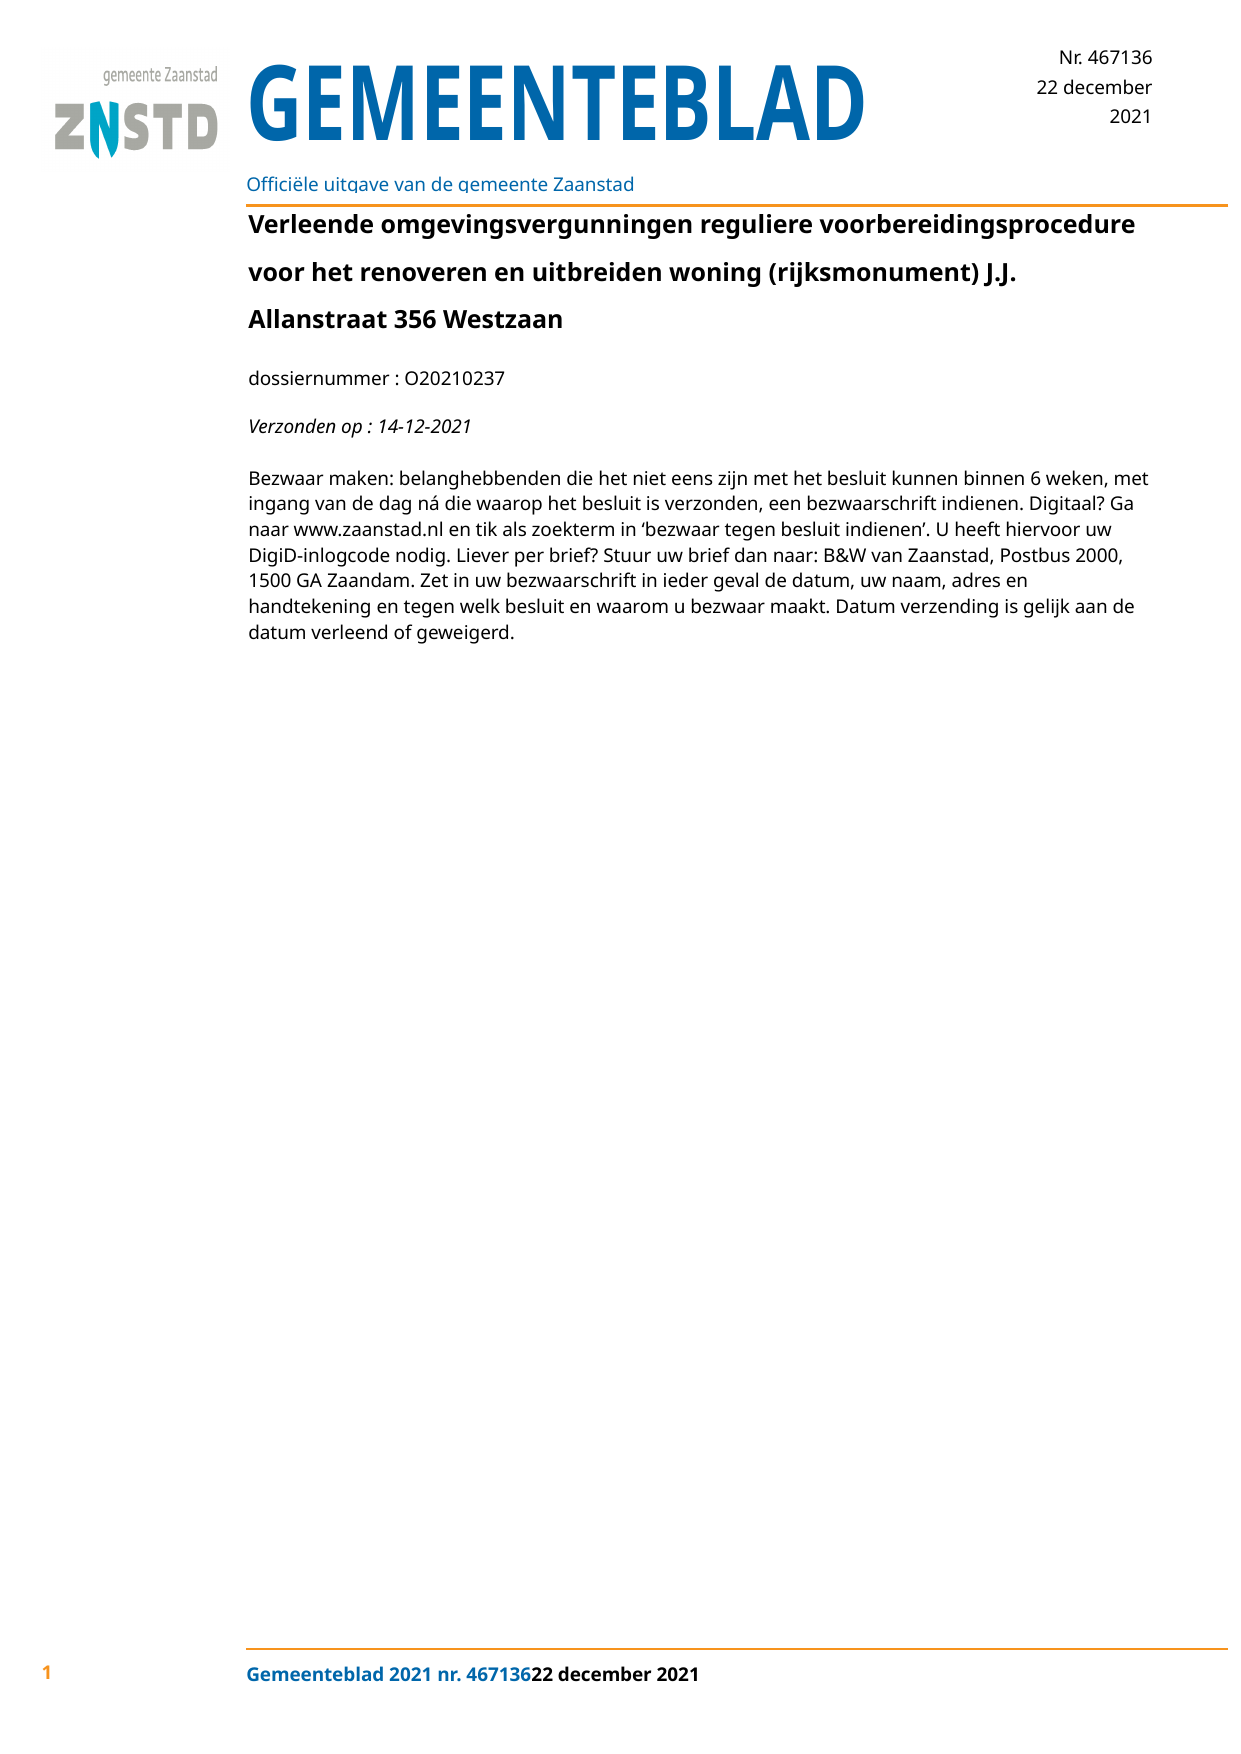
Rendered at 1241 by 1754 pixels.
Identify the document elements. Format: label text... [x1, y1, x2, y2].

text Verzonden op : 14-12-2021 [248, 413, 1152, 439]
text Verleende omgevingsvergunningen reguliere voorbereidingsprocedure voor het renoveren en uitbreiden woning (rijksmonument) J.J. Allanstraat 356 Westzaan [248, 207, 1152, 336]
picture [41, 47, 231, 172]
text Bezwaar maken: belanghebbenden die het niet eens zijn met het besluit kunnen binnen 6 weken, met ingang van de dag ná die waarop het besluit is verzonden, een bezwaarschrift indienen. Digitaal? Ga naar www.zaanstad.nl en tik als zoekterm in ‘bezwaar tegen besluit indienen’. U heeft hiervoor uw DigiD-inlogcode nodig. Liever per brief? Stuur uw brief dan naar: B&W van Zaanstad, Postbus 2000, 1500 GA Zaandam. Zet in uw bezwaarschrift in ieder geval de datum, uw naam, adres en handtekening en tegen welk besluit en waarom u bezwaar maakt. Datum verzending is gelijk aan de datum verleend of geweigerd. [248, 465, 1152, 645]
text dossiernummer : O20210237 [248, 366, 1152, 391]
